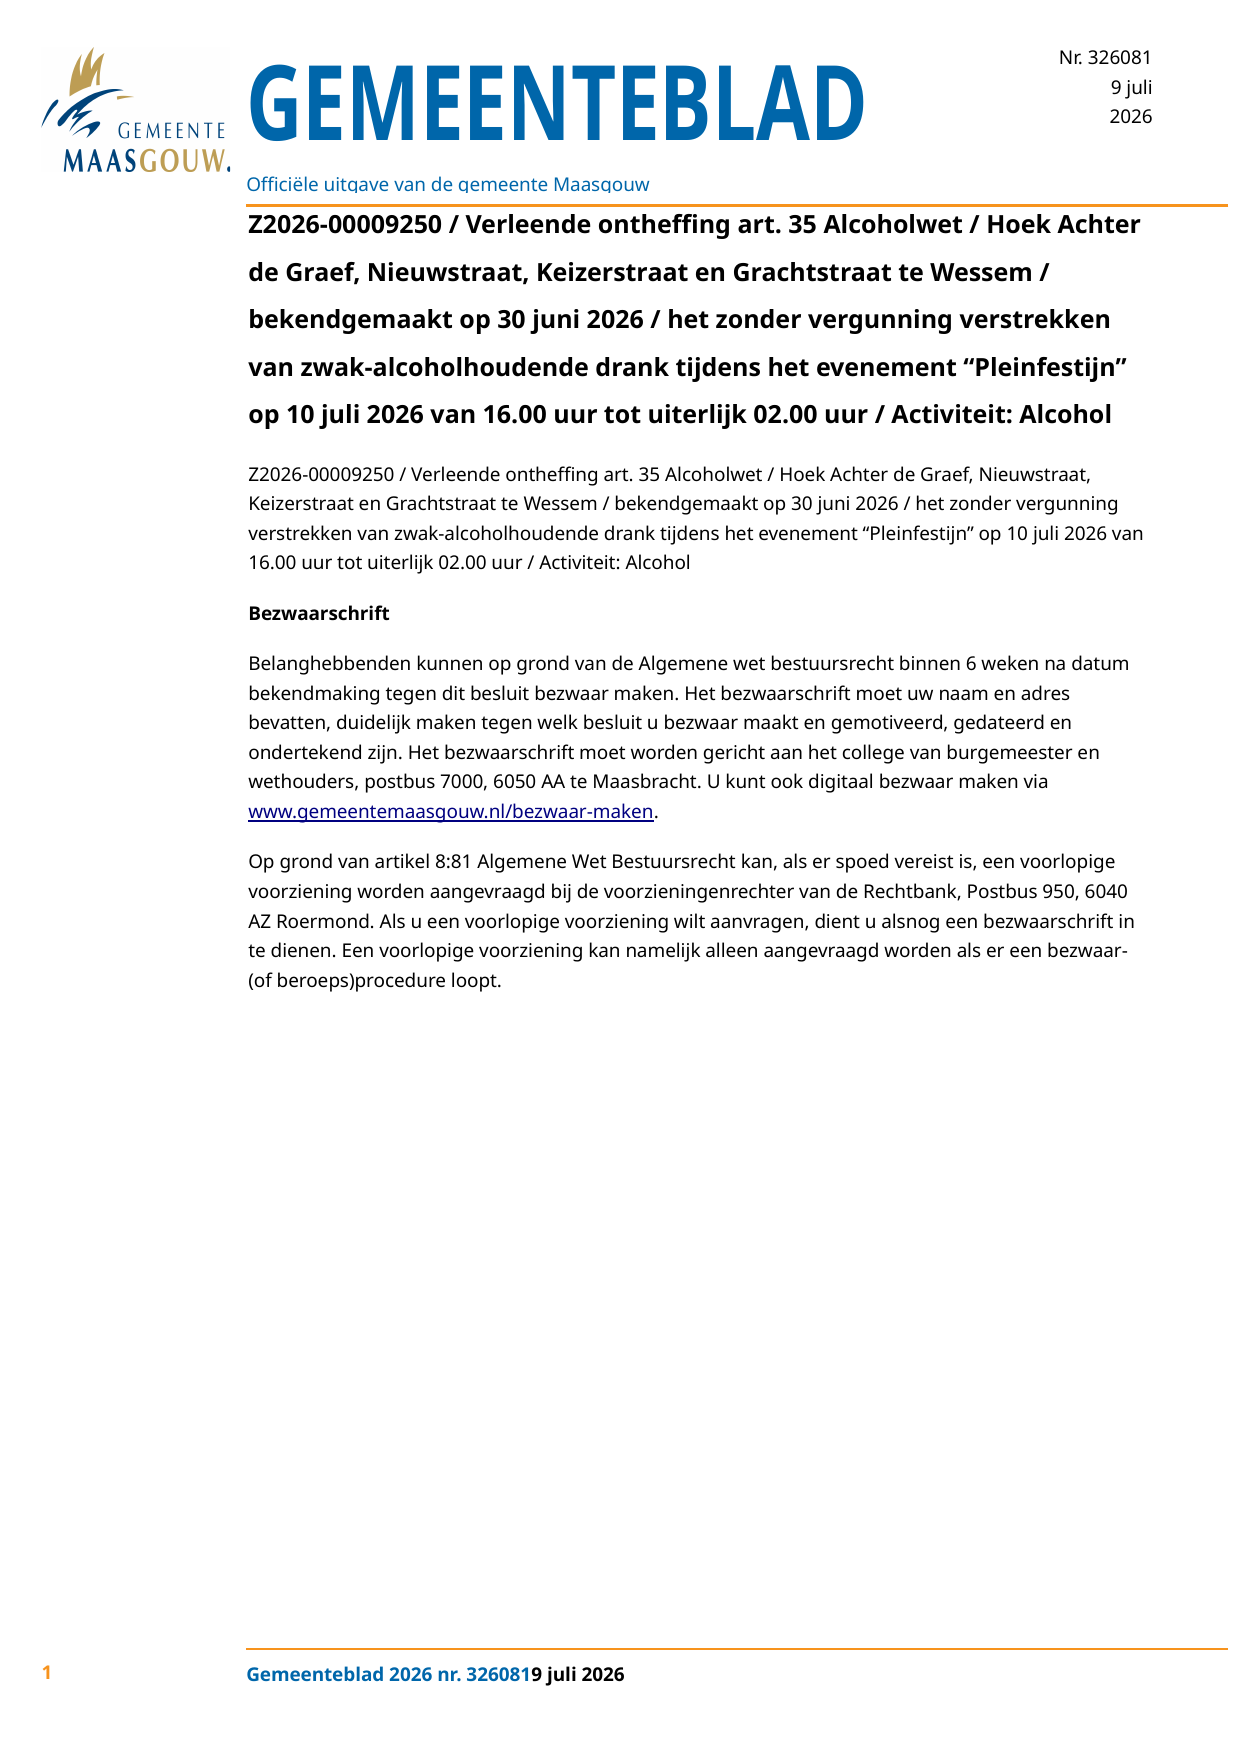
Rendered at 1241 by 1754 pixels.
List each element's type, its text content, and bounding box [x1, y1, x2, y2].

text Z2026-00009250 / Verleende ontheffing art. 35 Alcoholwet / Hoek Achter de Graef, Nieuwstraat, Keizerstraat en Grachtstraat te Wessem / bekendgemaakt op 30 juni 2026 / het zonder vergunning verstrekken van zwak-alcoholhoudende drank tijdens het evenement “Pleinfestijn” op 10 juli 2026 van 16.00 uur tot uiterlijk 02.00 uur / Activiteit: Alcohol [248, 207, 1152, 431]
picture [41, 47, 231, 172]
text Belanghebbenden kunnen op grond van de Algemene wet bestuursrecht binnen 6 weken na datum bekendmaking tegen dit besluit bezwaar maken. Het bezwaarschrift moet uw naam en adres bevatten, duidelijk maken tegen welk besluit u bezwaar maakt en gemotiveerd, gedateerd en ondertekend zijn. Het bezwaarschrift moet worden gericht aan het college van burgemeester en wethouders, postbus 7000, 6050 AA te Maasbracht. U kunt ook digitaal bezwaar maken via www.gemeentemaasgouw.nl/bezwaar-maken. [248, 650, 1152, 824]
text Op grond van artikel 8:81 Algemene Wet Bestuursrecht kan, als er spoed vereist is, een voorlopige voorziening worden aangevraagd bij de voorzieningenrechter van de Rechtbank, Postbus 950, 6040 AZ Roermond. Als u een voorlopige voorziening wilt aanvragen, dient u alsnog een bezwaarschrift in te dienen. Een voorlopige voorziening kan namelijk alleen aangevraagd worden als er een bezwaar- (of beroeps)procedure loopt. [248, 849, 1152, 993]
text Z2026-00009250 / Verleende ontheffing art. 35 Alcoholwet / Hoek Achter de Graef, Nieuwstraat, Keizerstraat en Grachtstraat te Wessem / bekendgemaakt op 30 juni 2026 / het zonder vergunning verstrekken van zwak-alcoholhoudende drank tijdens het evenement “Pleinfestijn” op 10 juli 2026 van 16.00 uur tot uiterlijk 02.00 uur / Activiteit: Alcohol [248, 461, 1152, 575]
text Bezwaarschrift [248, 600, 1152, 626]
